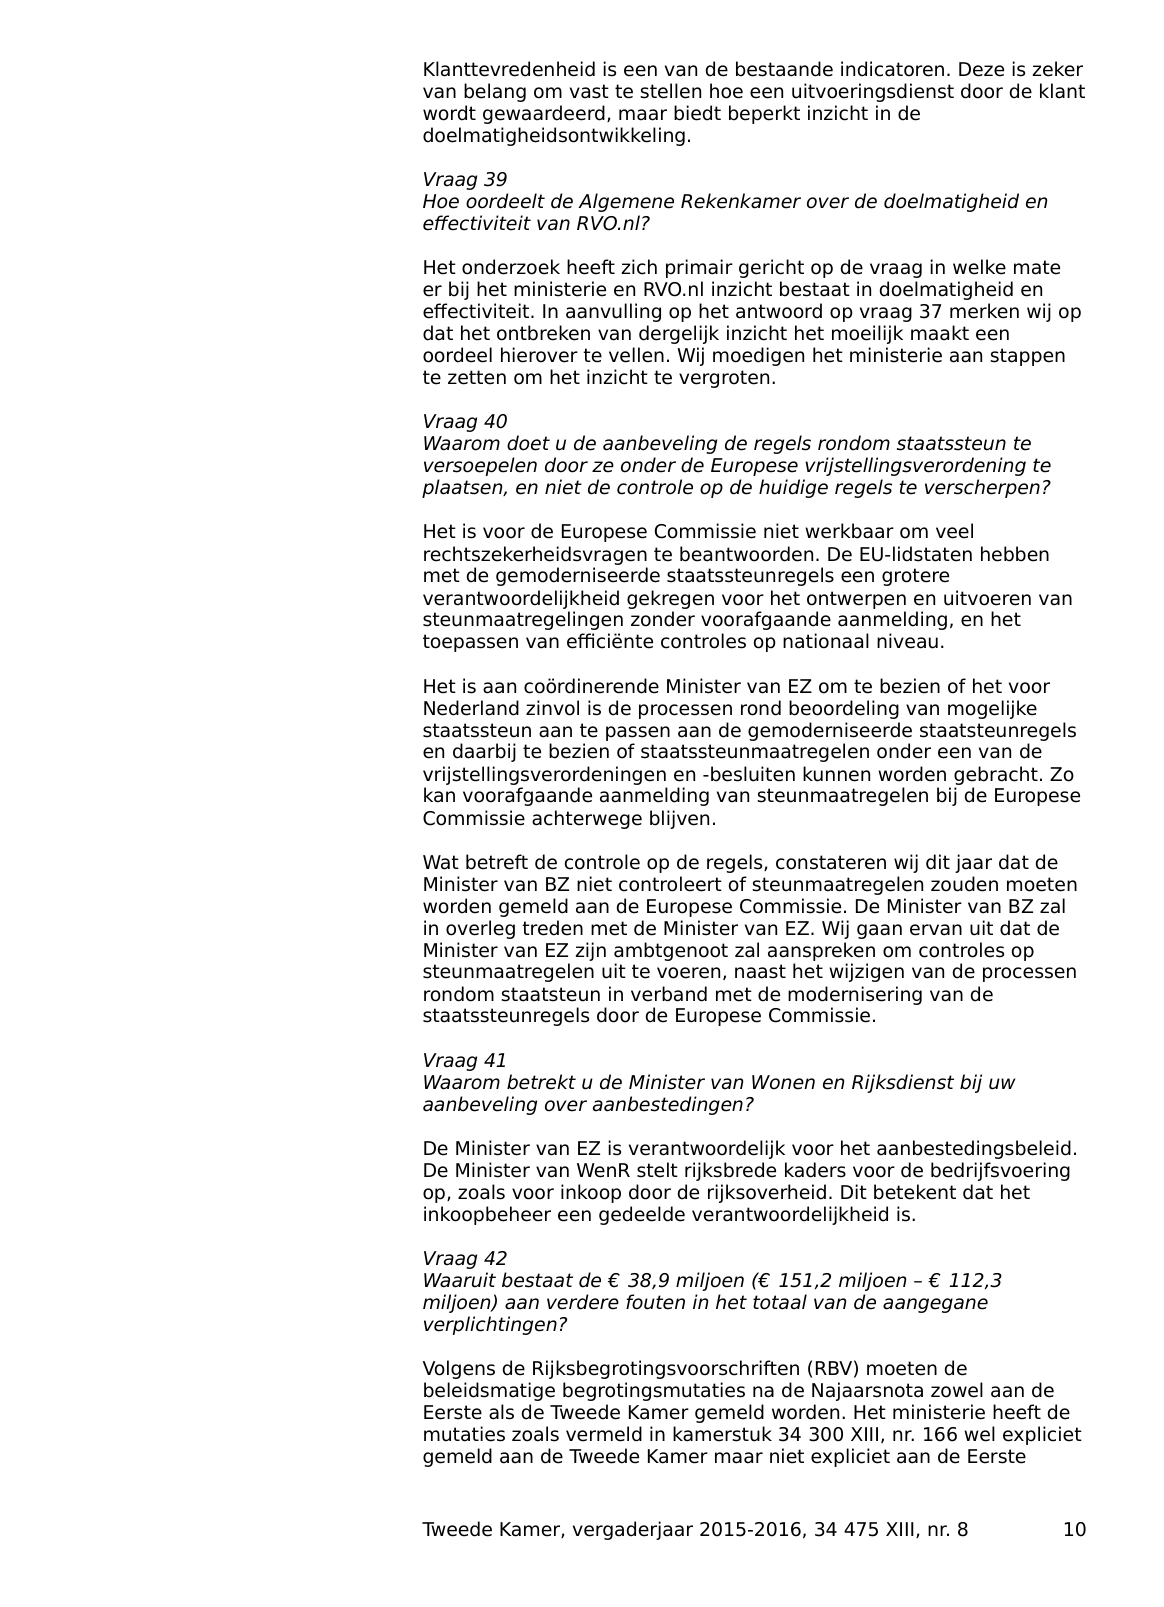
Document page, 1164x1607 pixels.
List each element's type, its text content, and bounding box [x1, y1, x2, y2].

text De Minister van EZ is verantwoordelijk voor het aanbestedingsbeleid. De Minister van WenR stelt rijksbrede kaders voor de bedrijfsvoering op, zoals voor inkoop door de rijksoverheid. Dit betekent dat het inkoopbeheer een gedeelde verantwoordelijkheid is. [422, 1138, 1087, 1226]
text Waarom doet u de aanbeveling de regels rondom staatssteun te versoepelen door ze onder de Europese vrijstellingsverordening te plaatsen, en niet de controle op de huidige regels te verscherpen? [422, 433, 1087, 499]
text Vraag 40 [422, 411, 1087, 433]
text Volgens de Rijksbegrotingsvoorschriften (RBV) moeten de beleidsmatige begrotingsmutaties na de Najaarsnota zowel aan de Eerste als de Tweede Kamer gemeld worden. Het ministerie heeft de mutaties zoals vermeld in kamerstuk 34 300 XIII, nr. 166 wel expliciet gemeld aan de Tweede Kamer maar niet expliciet aan de Eerste [422, 1358, 1087, 1468]
text Vraag 42 [422, 1248, 1087, 1270]
text Waaruit bestaat de € 38,9 miljoen (€ 151,2 miljoen – € 112,3 miljoen) aan verdere fouten in het totaal van de aangegane verplichtingen? [422, 1270, 1087, 1336]
text Klanttevredenheid is een van de bestaande indicatoren. Deze is zeker van belang om vast te stellen hoe een uitvoeringsdienst door de klant wordt gewaardeerd, maar biedt beperkt inzicht in de doelmatigheidsontwikkeling. [422, 59, 1087, 147]
text Vraag 39 [422, 169, 1087, 191]
text Wat betreft de controle op de regels, constateren wij dit jaar dat de Minister van BZ niet controleert of steunmaatregelen zouden moeten worden gemeld aan de Europese Commissie. De Minister van BZ zal in overleg treden met de Minister van EZ. Wij gaan ervan uit dat de Minister van EZ zijn ambtgenoot zal aanspreken om controles op steunmaatregelen uit te voeren, naast het wijzigen van de processen rondom staatsteun in verband met de modernisering van de staatssteunregels door de Europese Commissie. [422, 852, 1087, 1027]
text Vraag 41 [422, 1049, 1087, 1072]
text Het onderzoek heeft zich primair gericht op de vraag in welke mate er bij het ministerie en RVO.nl inzicht bestaat in doelmatigheid en effectiviteit. In aanvulling op het antwoord op vraag 37 merken wij op dat het ontbreken van dergelijk inzicht het moeilijk maakt een oordeel hierover te vellen. Wij moedigen het ministerie aan stappen te zetten om het inzicht te vergroten. [422, 257, 1087, 389]
text Waarom betrekt u de Minister van Wonen en Rijksdienst bij uw aanbeveling over aanbestedingen? [422, 1072, 1087, 1116]
text Het is aan coördinerende Minister van EZ om te bezien of het voor Nederland zinvol is de processen rond beoordeling van mogelijke staatssteun aan te passen aan de gemoderniseerde staatsteunregels en daarbij te bezien of staatssteunmaatregelen onder een van de vrijstellingsverordeningen en -besluiten kunnen worden gebracht. Zo kan voorafgaande aanmelding van steunmaatregelen bij de Europese Commissie achterwege blijven. [422, 676, 1087, 829]
text Het is voor de Europese Commissie niet werkbaar om veel rechtszekerheidsvragen te beantwoorden. De EU-lidstaten hebben met de gemoderniseerde staatssteunregels een grotere verantwoordelijkheid gekregen voor het ontwerpen en uitvoeren van steunmaatregelingen zonder voorafgaande aanmelding, en het toepassen van efficiënte controles op nationaal niveau. [422, 521, 1087, 653]
text Hoe oordeelt de Algemene Rekenkamer over de doelmatigheid en effectiviteit van RVO.nl? [422, 191, 1087, 235]
